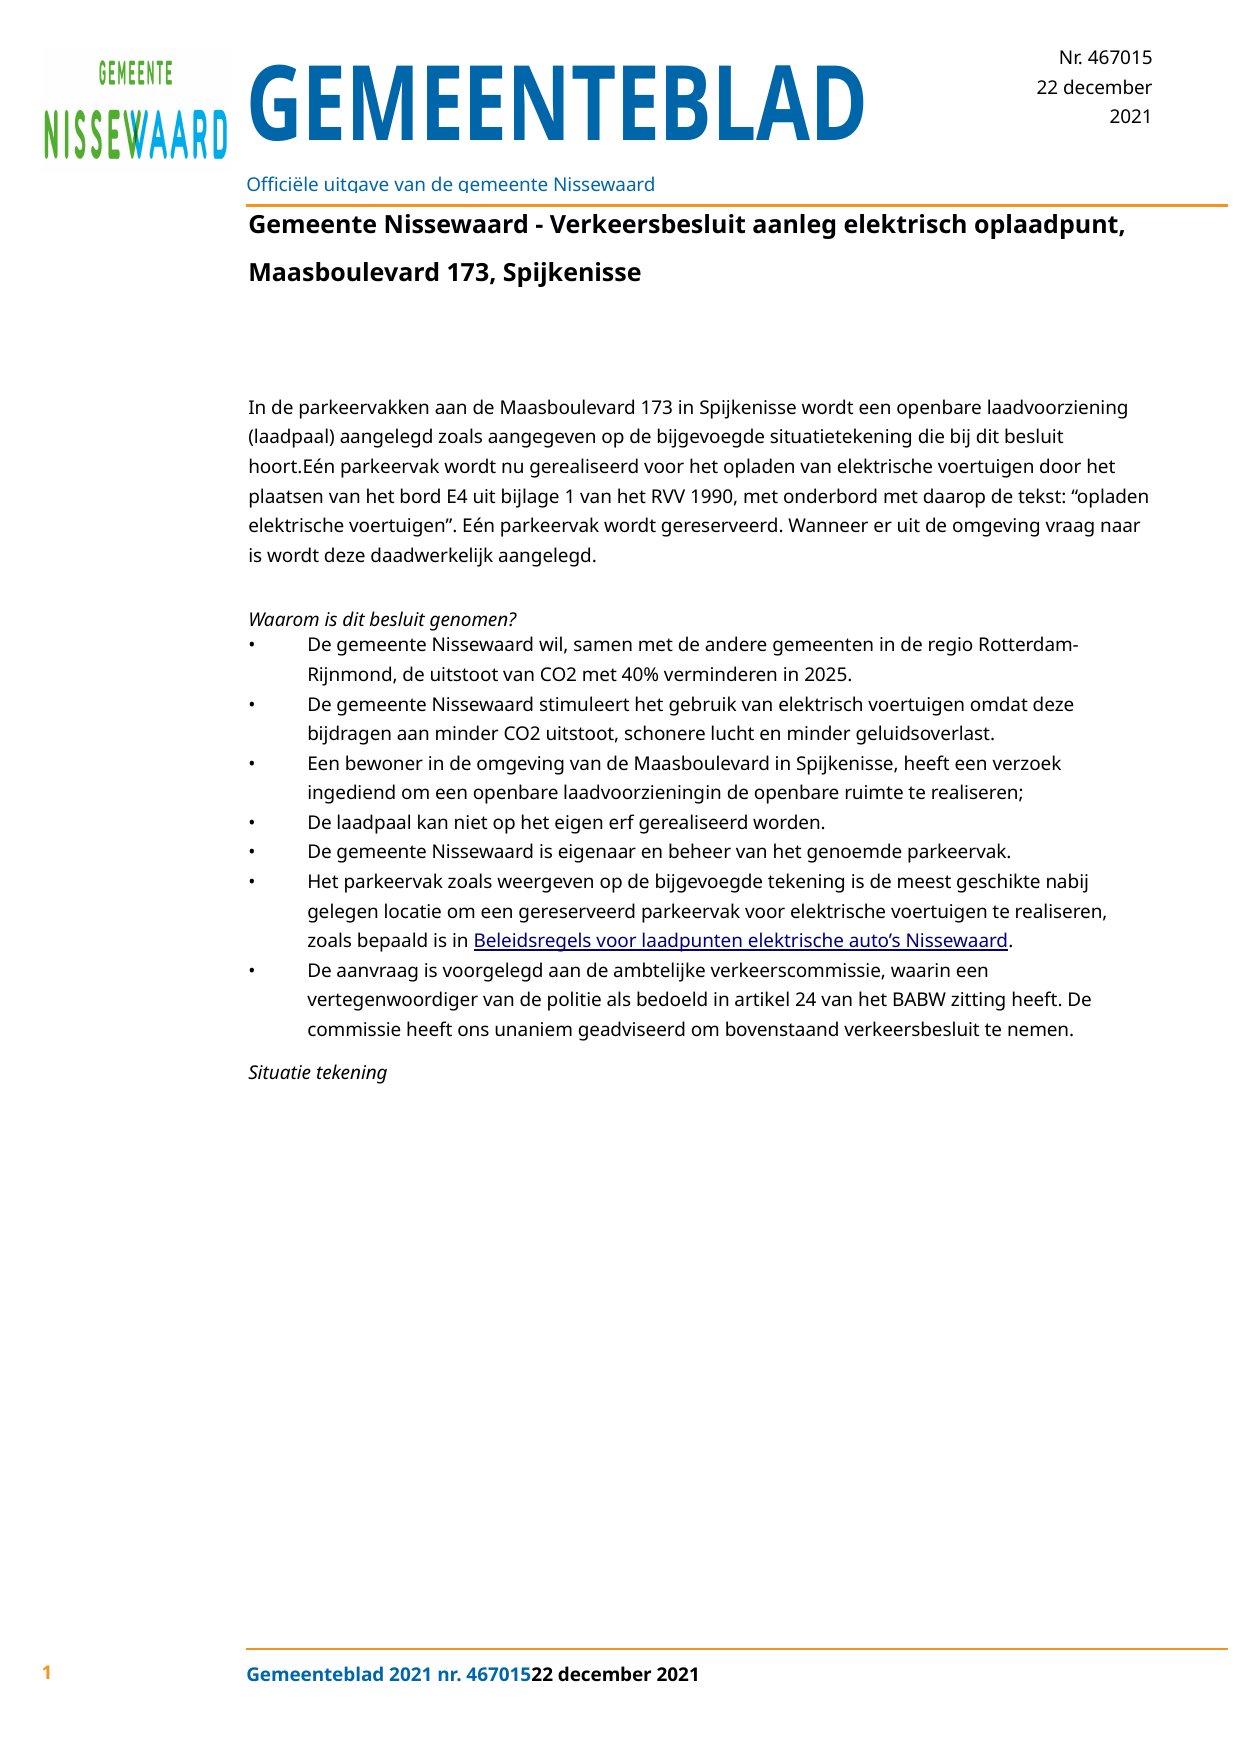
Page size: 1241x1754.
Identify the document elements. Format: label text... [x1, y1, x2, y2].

list Een bewoner in de omgeving van de Maasboulevard in Spijkenisse, heeft een verzoek ingediend om een openbare laadvoorzieningin de openbare ruimte te realiseren; [248, 750, 1152, 805]
list De laadpaal kan niet op het eigen erf gerealiseerd worden. [248, 809, 1152, 835]
list De aanvraag is voorgelegd aan de ambtelijke verkeerscommissie, waarin een vertegenwoordiger van de politie als bedoeld in artikel 24 van het BABW zitting heeft. De commissie heeft ons unaniem geadviseerd om bovenstaand verkeersbesluit te nemen. [248, 957, 1152, 1042]
text In de parkeervakken aan de Maasboulevard 173 in Spijkenisse wordt een openbare laadvoorziening (laadpaal) aangelegd zoals aangegeven op de bijgevoegde situatietekening die bij dit besluit hoort.Eén parkeervak wordt nu gerealiseerd voor het opladen van elektrische voertuigen door het plaatsen van het bord E4 uit bijlage 1 van het RVV 1990, met onderbord met daarop de tekst: “opladen elektrische voertuigen”. Eén parkeervak wordt gereserveerd. Wanneer er uit de omgeving vraag naar is wordt deze daadwerkelijk aangelegd. [248, 394, 1152, 568]
text Gemeente Nissewaard - Verkeersbesluit aanleg elektrisch oplaadpunt, Maasboulevard 173, Spijkenisse [248, 207, 1152, 288]
picture [41, 47, 231, 172]
list De gemeente Nissewaard is eigenaar en beheer van het genoemde parkeervak. [248, 839, 1152, 864]
list De gemeente Nissewaard stimuleert het gebruik van elektrisch voertuigen omdat deze bijdragen aan minder CO2 uitstoot, schonere lucht en minder geluidsoverlast. [248, 691, 1152, 746]
text Waarom is dit besluit genomen? [248, 606, 1152, 632]
list De gemeente Nissewaard wil, samen met de andere gemeenten in de regio Rotterdam-Rijnmond, de uitstoot van CO2 met 40% verminderen in 2025. [248, 632, 1152, 687]
list Het parkeervak zoals weergeven op de bijgevoegde tekening is de meest geschikte nabij gelegen locatie om een gereserveerd parkeervak voor elektrische voertuigen te realiseren, zoals bepaald is in Beleidsregels voor laadpunten elektrische auto’s Nissewaard. [248, 868, 1152, 953]
text Situatie tekening [248, 1059, 1152, 1085]
